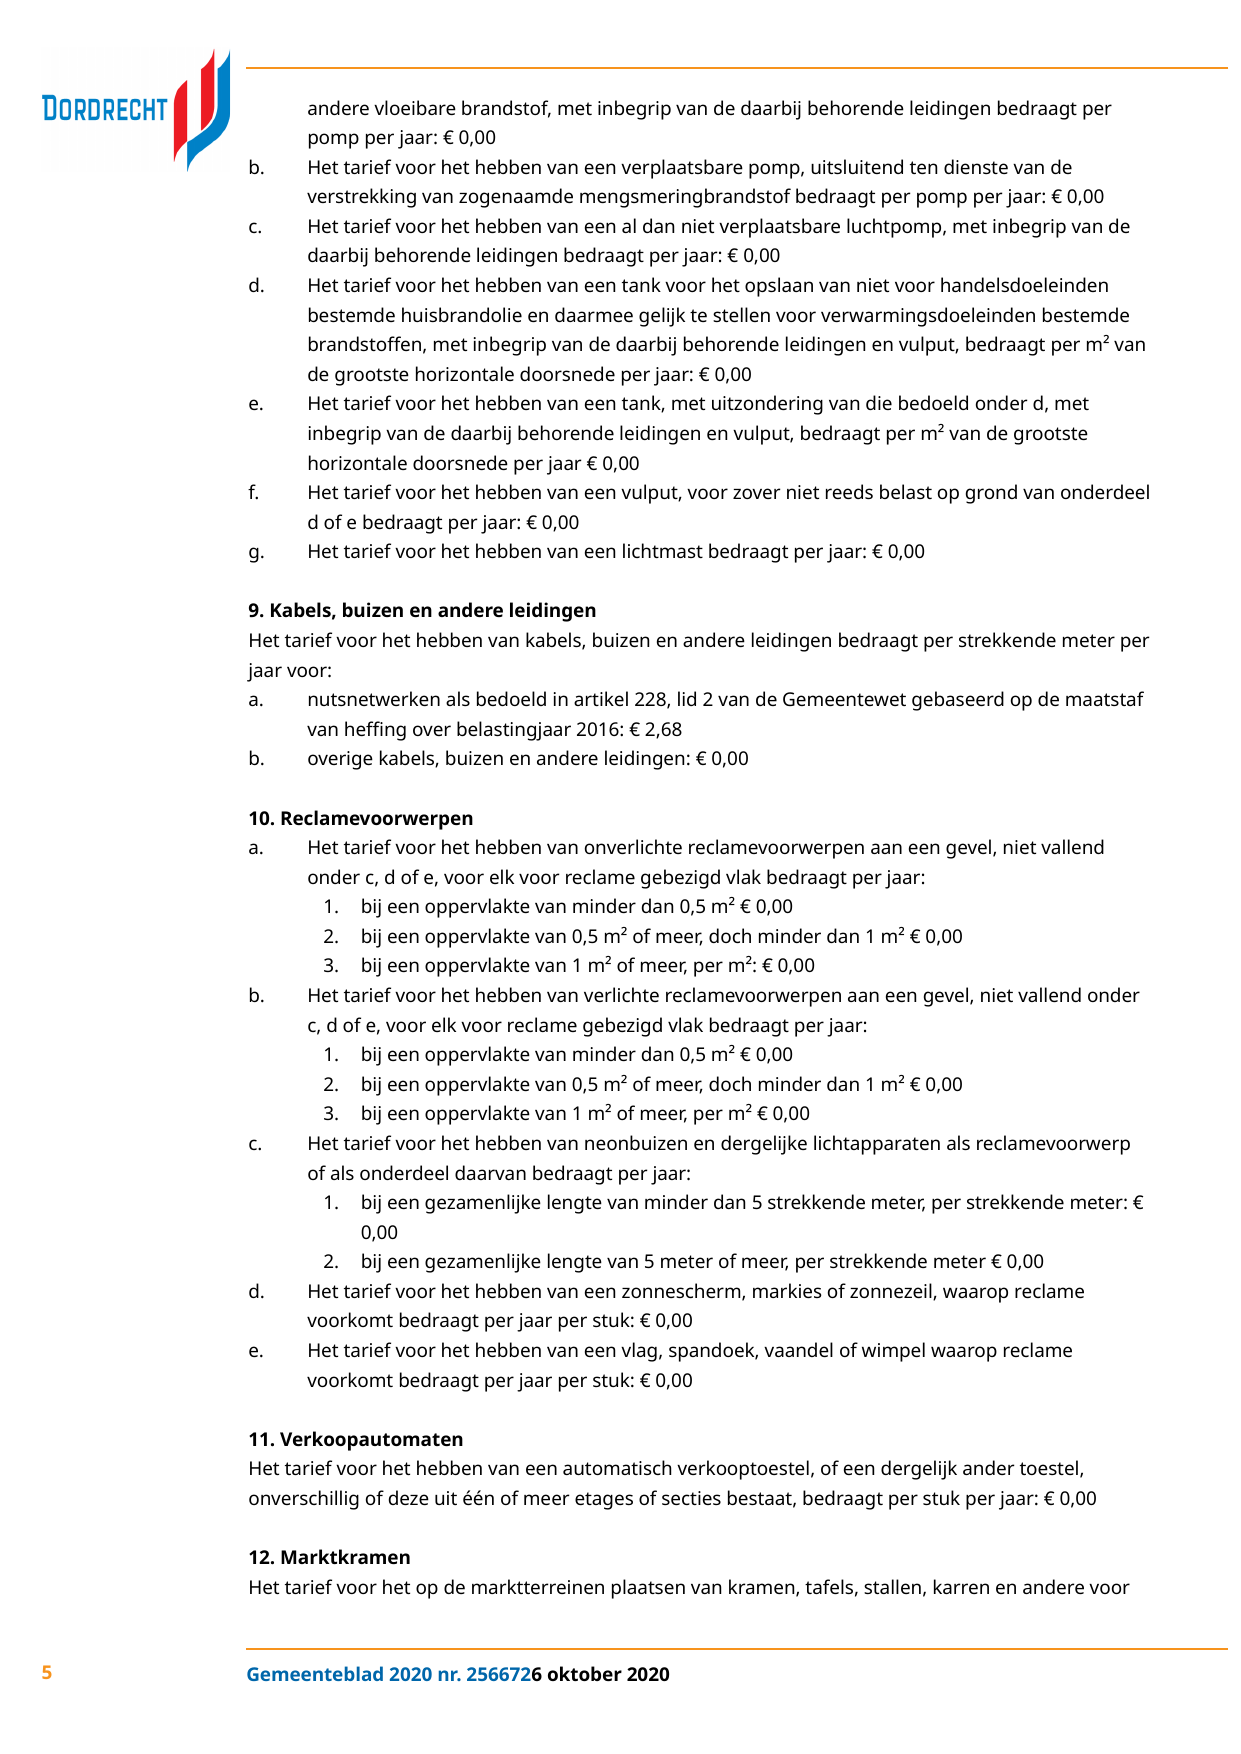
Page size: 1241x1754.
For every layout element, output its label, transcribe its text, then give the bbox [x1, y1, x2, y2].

text 12. Marktkramen [248, 1544, 1152, 1570]
list Het tarief voor het hebben van een al dan niet verplaatsbare luchtpomp, met inbegrip van de daarbij behorende leidingen bedraagt per jaar: € 0,00 [248, 213, 1152, 268]
text 10. Reclamevoorwerpen [248, 805, 1152, 831]
text Het tarief voor het hebben van kabels, buizen en andere leidingen bedraagt per strekkende meter per jaar voor: [248, 627, 1152, 683]
list nutsnetwerken als bedoeld in artikel 228, lid 2 van de Gemeentewet gebaseerd op de maatstaf van heffing over belastingjaar 2016: € 2,68 [248, 686, 1152, 742]
list bij een oppervlakte van 1 m² of meer, per m² € 0,00 [323, 1101, 1152, 1126]
list Het tarief voor het hebben van een vulput, voor zover niet reeds belast op grond van onderdeel d of e bedraagt per jaar: € 0,00 [248, 479, 1152, 535]
list Het tarief voor het hebben van neonbuizen en dergelijke lichtapparaten als reclamevoorwerp of als onderdeel daarvan bedraagt per jaar: [248, 1130, 1152, 1186]
list bij een gezamenlijke lengte van minder dan 5 strekkende meter, per strekkende meter: € 0,00 [323, 1189, 1152, 1245]
list bij een gezamenlijke lengte van 5 meter of meer, per strekkende meter € 0,00 [323, 1248, 1152, 1274]
picture [41, 47, 231, 172]
list overige kabels, buizen en andere leidingen: € 0,00 [248, 746, 1152, 771]
list Het tarief voor het hebben van onverlichte reclamevoorwerpen aan een gevel, niet vallend onder c, d of e, voor elk voor reclame gebezigd vlak bedraagt per jaar: [248, 834, 1152, 890]
list Het tarief voor het hebben van een verplaatsbare pomp, uitsluitend ten dienste van de verstrekking van zogenaamde mengsmeringbrandstof bedraagt per pomp per jaar: € 0,00 [248, 154, 1152, 209]
text 9. Kabels, buizen en andere leidingen [248, 598, 1152, 623]
list Het tarief voor het hebben van een zonnescherm, markies of zonnezeil, waarop reclame voorkomt bedraagt per jaar per stuk: € 0,00 [248, 1278, 1152, 1333]
list Het tarief voor het hebben van een tank, met uitzondering van die bedoeld onder d, met inbegrip van de daarbij behorende leidingen en vulput, bedraagt per m² van de grootste horizontale doorsnede per jaar € 0,00 [248, 391, 1152, 476]
text Het tarief voor het op de marktterreinen plaatsen van kramen, tafels, stallen, karren en andere voor [248, 1574, 1152, 1600]
text Het tarief voor het hebben van een automatisch verkooptoestel, of een dergelijk ander toestel, onverschillig of deze uit één of meer etages of secties bestaat, bedraagt per stuk per jaar: € 0,00 [248, 1456, 1152, 1511]
list Het tarief voor het hebben van een lichtmast bedraagt per jaar: € 0,00 [248, 538, 1152, 564]
list andere vloeibare brandstof, met inbegrip van de daarbij behorende leidingen bedraagt per pomp per jaar: € 0,00 [248, 95, 1152, 150]
list Het tarief voor het hebben van een vlag, spandoek, vaandel of wimpel waarop reclame voorkomt bedraagt per jaar per stuk: € 0,00 [248, 1337, 1152, 1393]
list Het tarief voor het hebben van verlichte reclamevoorwerpen aan een gevel, niet vallend onder c, d of e, voor elk voor reclame gebezigd vlak bedraagt per jaar: [248, 982, 1152, 1038]
list bij een oppervlakte van minder dan 0,5 m² € 0,00 [323, 1041, 1152, 1067]
list Het tarief voor het hebben van een tank voor het opslaan van niet voor handelsdoeleinden bestemde huisbrandolie en daarmee gelijk te stellen voor verwarmingsdoeleinden bestemde brandstoffen, met inbegrip van de daarbij behorende leidingen en vulput, bedraagt per m² van de grootste horizontale doorsnede per jaar: € 0,00 [248, 272, 1152, 387]
list bij een oppervlakte van 0,5 m² of meer, doch minder dan 1 m² € 0,00 [323, 1071, 1152, 1097]
list bij een oppervlakte van 0,5 m² of meer, doch minder dan 1 m² € 0,00 [323, 923, 1152, 949]
list bij een oppervlakte van minder dan 0,5 m² € 0,00 [323, 893, 1152, 919]
list bij een oppervlakte van 1 m² of meer, per m²: € 0,00 [323, 953, 1152, 978]
text 11. Verkoopautomaten [248, 1426, 1152, 1452]
